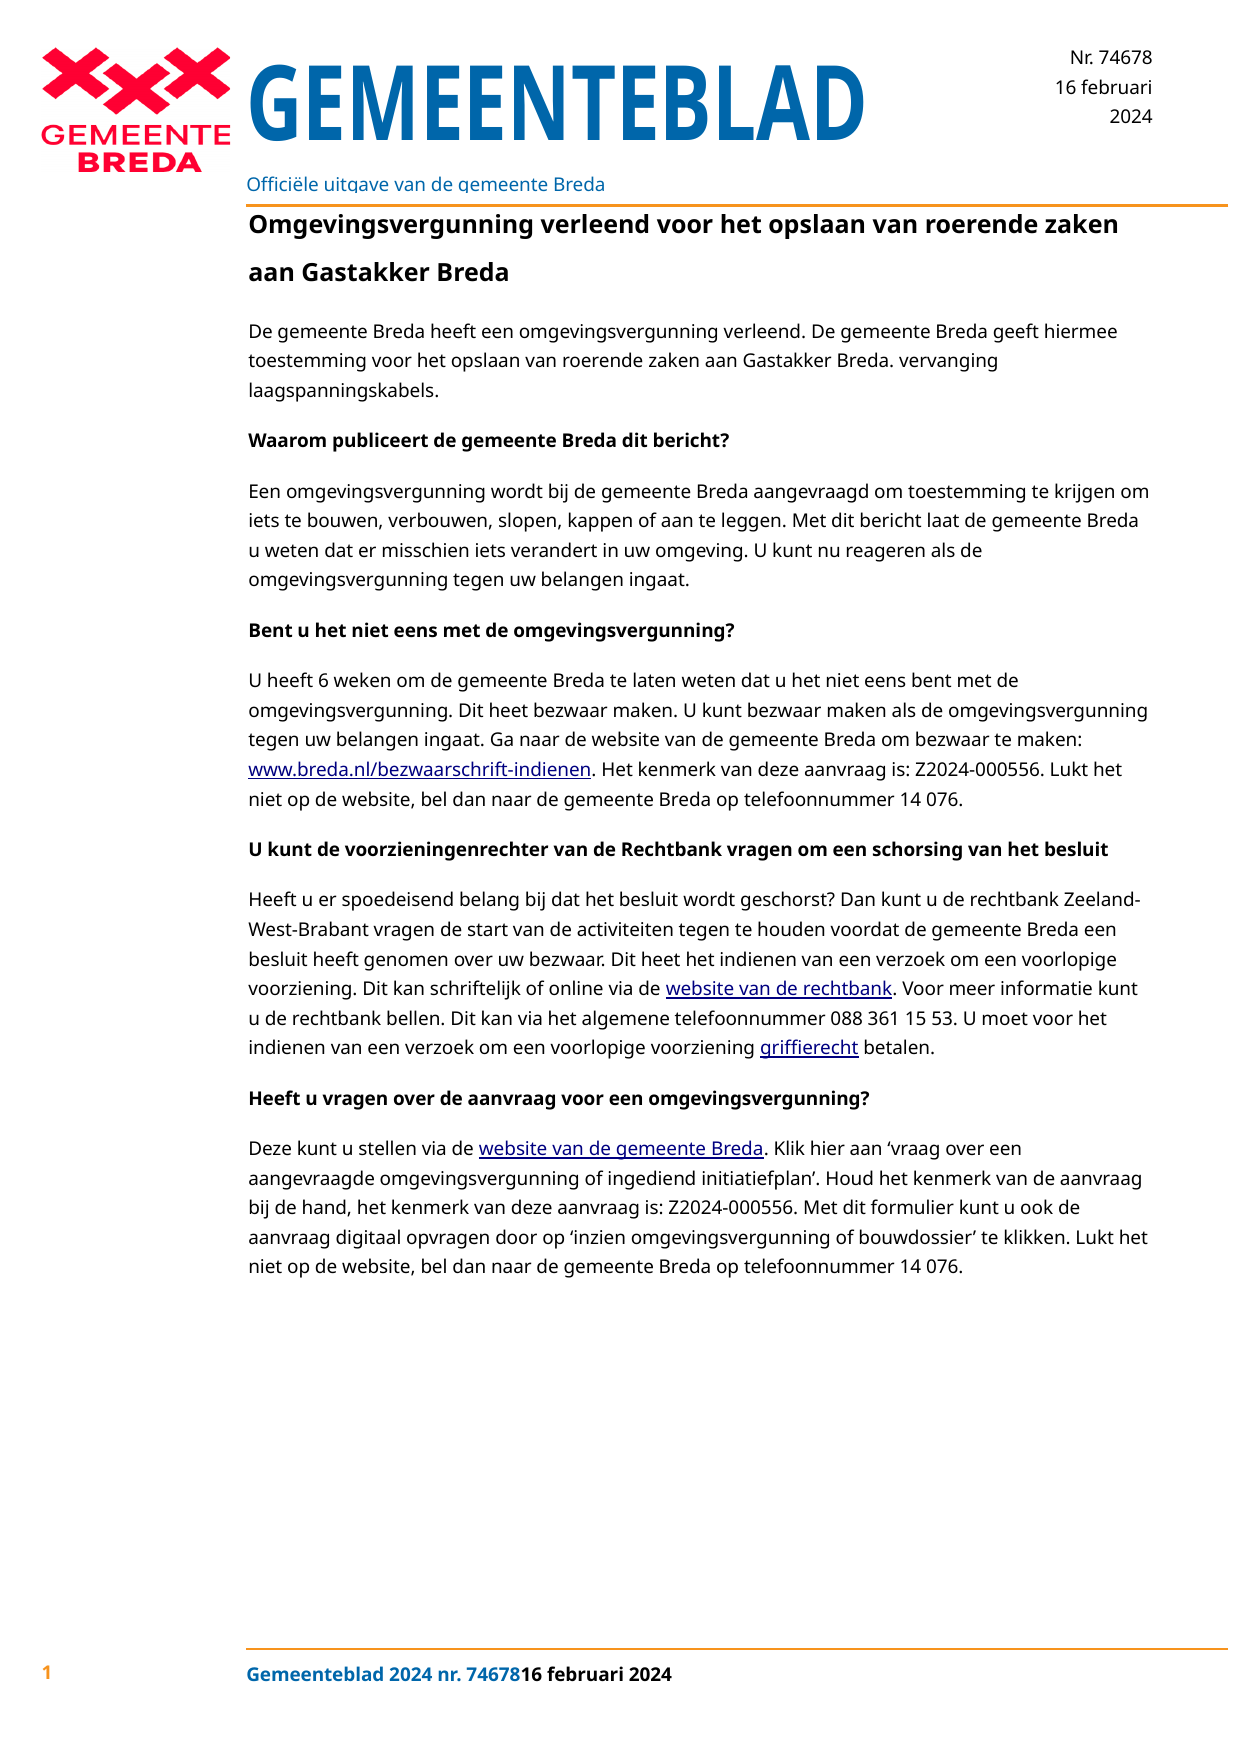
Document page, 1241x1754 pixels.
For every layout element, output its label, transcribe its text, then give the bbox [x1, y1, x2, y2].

text Een omgevingsvergunning wordt bij de gemeente Breda aangevraagd om toestemming te krijgen om iets te bouwen, verbouwen, slopen, kappen of aan te leggen. Met dit bericht laat de gemeente Breda u weten dat er misschien iets verandert in uw omgeving. U kunt nu reageren als de omgevingsvergunning tegen uw belangen ingaat. [248, 478, 1152, 592]
text U heeft 6 weken om de gemeente Breda te laten weten dat u het niet eens bent met de omgevingsvergunning. Dit heet bezwaar maken. U kunt bezwaar maken als de omgevingsvergunning tegen uw belangen ingaat. Ga naar de website van de gemeente Breda om bezwaar te maken: www.breda.nl/bezwaarschrift-indienen. Het kenmerk van deze aanvraag is: Z2024-000556. Lukt het niet op de website, bel dan naar de gemeente Breda op telefoonnummer 14 076. [248, 667, 1152, 812]
text U kunt de voorzieningenrechter van de Rechtbank vragen om een schorsing van het besluit [248, 836, 1152, 862]
text Waarom publiceert de gemeente Breda dit bericht? [248, 427, 1152, 453]
picture [41, 47, 231, 172]
text Bent u het niet eens met de omgevingsvergunning? [248, 617, 1152, 643]
text Heeft u vragen over de aanvraag voor een omgevingsvergunning? [248, 1085, 1152, 1111]
text Deze kunt u stellen via de website van de gemeente Breda. Klik hier aan ‘vraag over een aangevraagde omgevingsvergunning of ingediend initiatiefplan’. Houd het kenmerk van de aanvraag bij de hand, het kenmerk van deze aanvraag is: Z2024-000556. Met dit formulier kunt u ook de aanvraag digitaal opvragen door op ‘inzien omgevingsvergunning of bouwdossier’ te klikken. Lukt het niet op de website, bel dan naar de gemeente Breda op telefoonnummer 14 076. [248, 1135, 1152, 1279]
text Omgevingsvergunning verleend voor het opslaan van roerende zaken aan Gastakker Breda [248, 207, 1152, 288]
text Heeft u er spoedeisend belang bij dat het besluit wordt geschorst? Dan kunt u de rechtbank Zeeland-West-Brabant vragen de start van de activiteiten tegen te houden voordat de gemeente Breda een besluit heeft genomen over uw bezwaar. Dit heet het indienen van een verzoek om een voorlopige voorziening. Dit kan schriftelijk of online via de website van de rechtbank. Voor meer informatie kunt u de rechtbank bellen. Dit kan via het algemene telefoonnummer 088 361 15 53. U moet voor het indienen van een verzoek om een voorlopige voorziening griffierecht betalen. [248, 887, 1152, 1060]
text De gemeente Breda heeft een omgevingsvergunning verleend. De gemeente Breda geeft hiermee toestemming voor het opslaan van roerende zaken aan Gastakker Breda. vervanging laagspanningskabels. [248, 318, 1152, 403]
